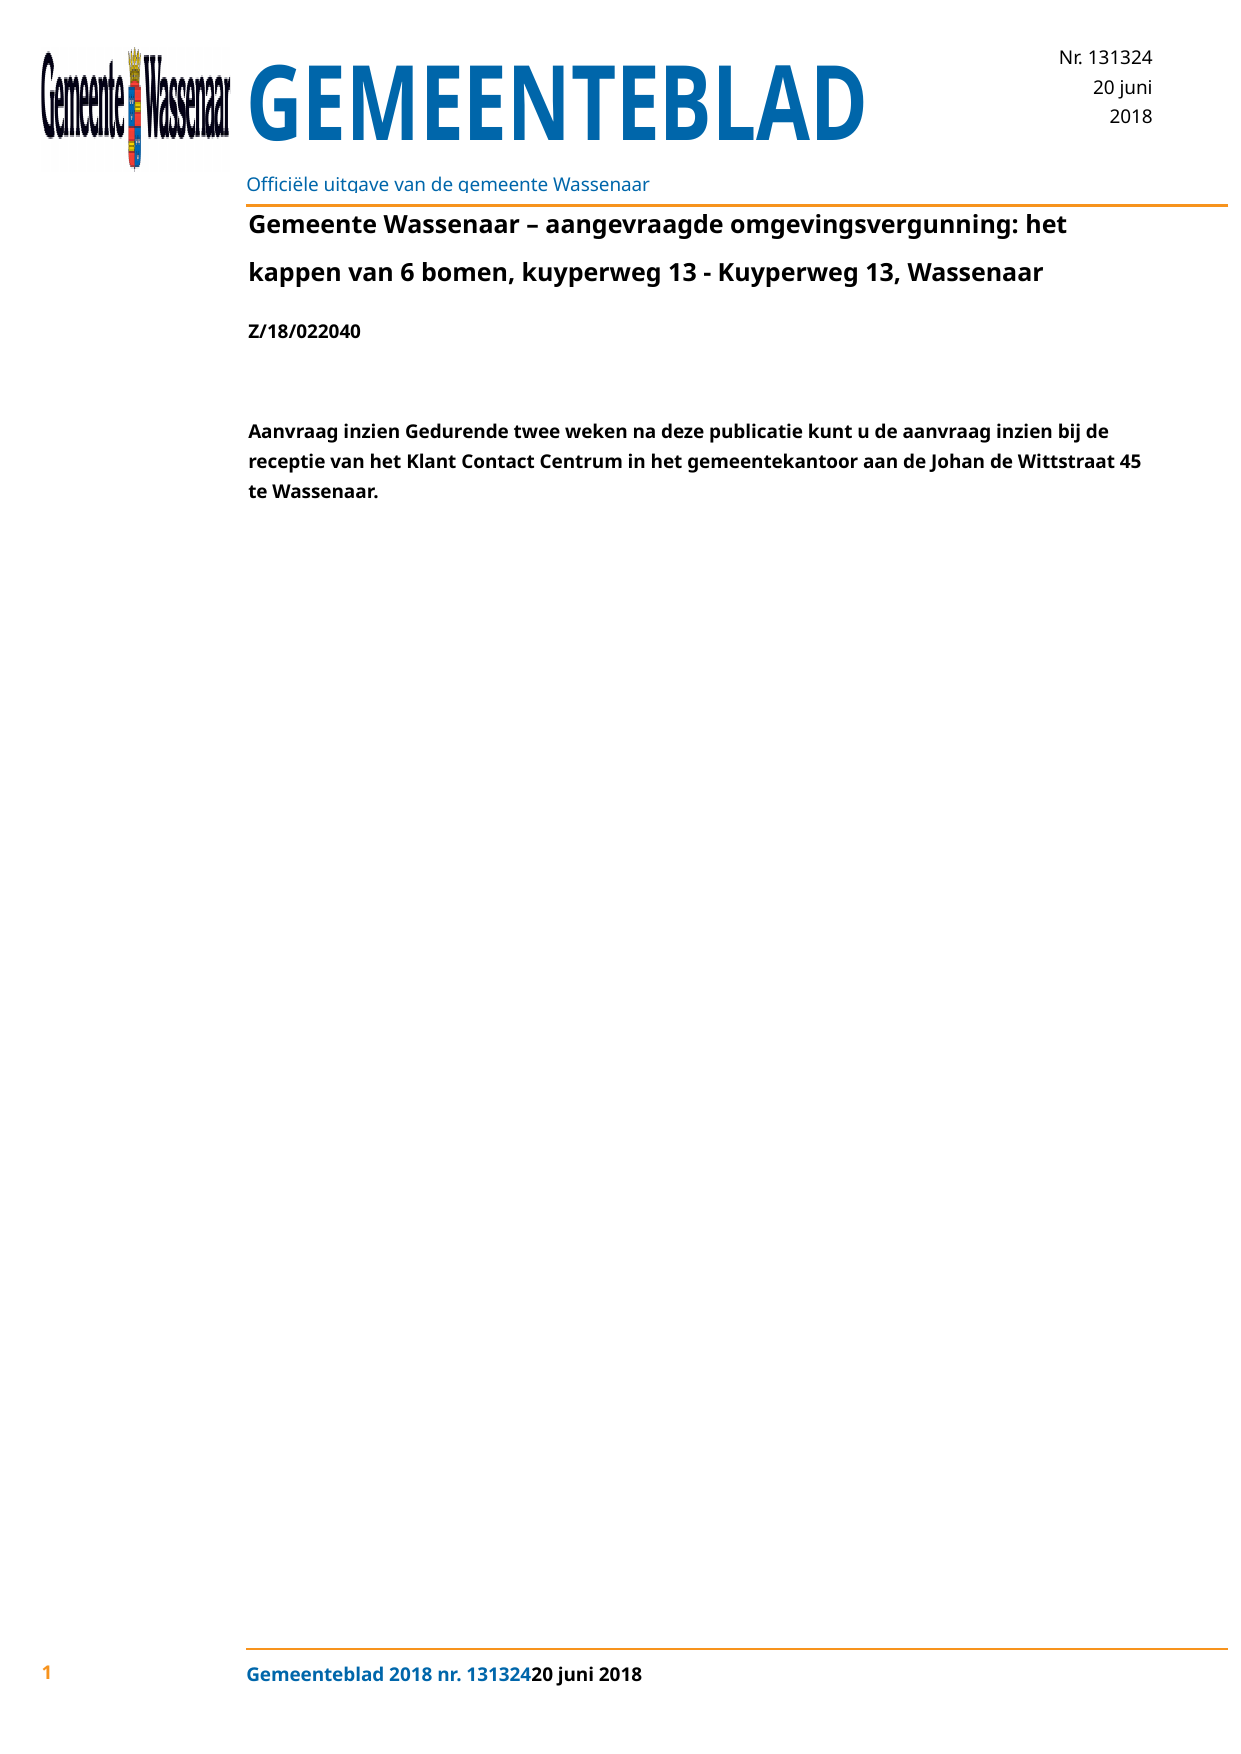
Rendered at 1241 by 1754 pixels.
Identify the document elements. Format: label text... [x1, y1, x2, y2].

picture [41, 47, 231, 172]
text Gemeente Wassenaar – aangevraagde omgevingsvergunning: het kappen van 6 bomen, kuyperweg 13 - Kuyperweg 13, Wassenaar [248, 207, 1152, 288]
text Aanvraag inzien Gedurende twee weken na deze publicatie kunt u de aanvraag inzien bij de receptie van het Klant Contact Centrum in het gemeentekantoor aan de Johan de Wittstraat 45 te Wassenaar. [248, 419, 1152, 504]
text Z/18/022040 [248, 318, 1152, 344]
